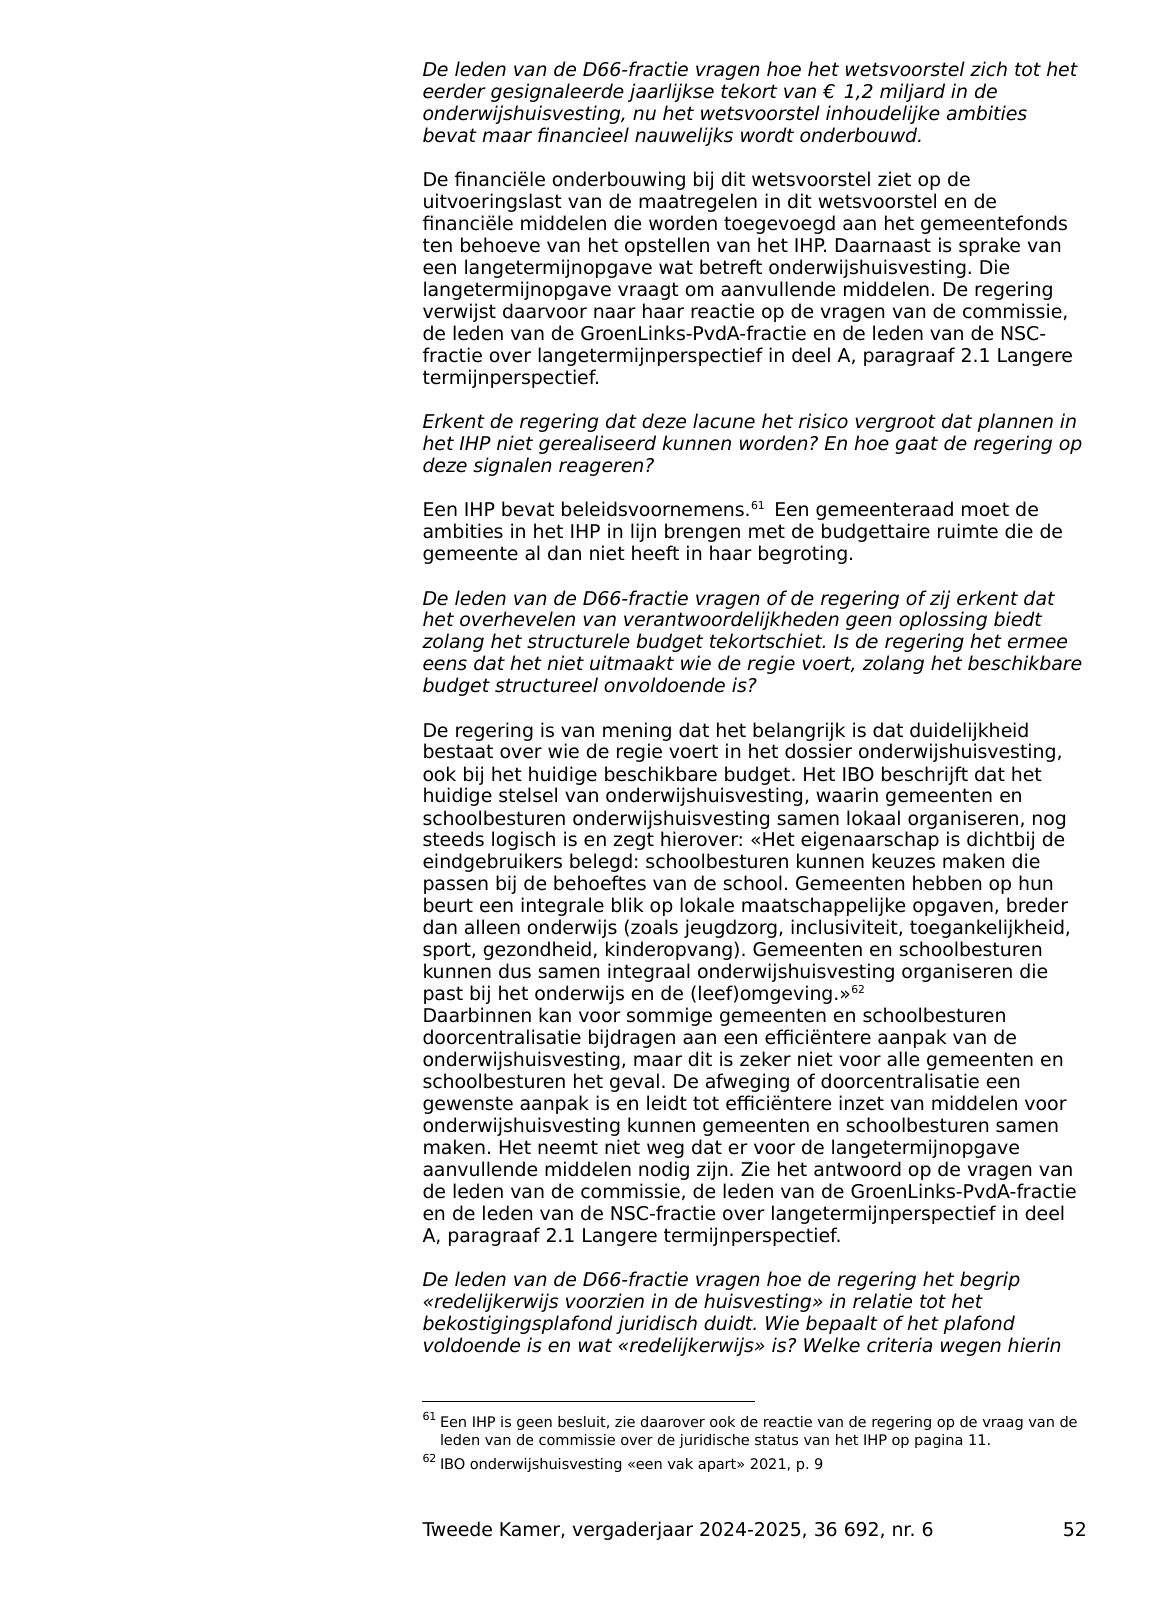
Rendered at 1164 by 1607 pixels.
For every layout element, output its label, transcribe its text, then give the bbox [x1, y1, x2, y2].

text De leden van de D66-fractie vragen hoe het wetsvoorstel zich tot het eerder gesignaleerde jaarlijkse tekort van € 1,2 miljard in de onderwijshuisvesting, nu het wetsvoorstel inhoudelijke ambities bevat maar financieel nauwelijks wordt onderbouwd. [422, 59, 1087, 147]
text De leden van de D66-fractie vragen hoe de regering het begrip «redelijkerwijs voorzien in de huisvesting» in relatie tot het bekostigingsplafond juridisch duidt. Wie bepaalt of het plafond voldoende is en wat «redelijkerwijs» is? Welke criteria wegen hierin [422, 1269, 1087, 1357]
text Erkent de regering dat deze lacune het risico vergroot dat plannen in het IHP niet gerealiseerd kunnen worden? En hoe gaat de regering op deze signalen reageren? [422, 411, 1087, 477]
text De financiële onderbouwing bij dit wetsvoorstel ziet op de uitvoeringslast van de maatregelen in dit wetsvoorstel en de financiële middelen die worden toegevoegd aan het gemeentefonds ten behoeve van het opstellen van het IHP. Daarnaast is sprake van een langetermijnopgave wat betreft onderwijshuisvesting. Die langetermijnopgave vraagt om aanvullende middelen. De regering verwijst daarvoor naar haar reactie op de vragen van de commissie, de leden van de GroenLinks-PvdA-fractie en de leden van de NSC-fractie over langetermijnperspectief in deel A, paragraaf 2.1 Langere termijnperspectief. [422, 169, 1087, 389]
text Een IHP bevat beleidsvoornemens. Een gemeenteraad moet de ambities in het IHP in lijn brengen met de budgettaire ruimte die de gemeente al dan niet heeft in haar begroting. [422, 499, 1087, 565]
text De leden van de D66-fractie vragen of de regering of zij erkent dat het overhevelen van verantwoordelijkheden geen oplossing biedt zolang het structurele budget tekortschiet. Is de regering het ermee eens dat het niet uitmaakt wie de regie voert, zolang het beschikbare budget structureel onvoldoende is? [422, 587, 1087, 697]
text IBO onderwijshuisvesting «een vak apart» 2021, p. 9 [422, 1452, 1087, 1474]
text De regering is van mening dat het belangrijk is dat duidelijkheid bestaat over wie de regie voert in het dossier onderwijshuisvesting, ook bij het huidige beschikbare budget. Het IBO beschrijft dat het huidige stelsel van onderwijshuisvesting, waarin gemeenten en schoolbesturen onderwijshuisvesting samen lokaal organiseren, nog steeds logisch is en zegt hierover: «Het eigenaarschap is dichtbij de eindgebruikers belegd: schoolbesturen kunnen keuzes maken die passen bij de behoeftes van de school. Gemeenten hebben op hun beurt een integrale blik op lokale maatschappelijke opgaven, breder dan alleen onderwijs (zoals jeugdzorg, inclusiviteit, toegankelijkheid, sport, gezondheid, kinderopvang). Gemeenten en schoolbesturen kunnen dus samen integraal onderwijshuisvesting organiseren die past bij het onderwijs en de (leef)omgeving.» [422, 719, 1087, 1005]
text Daarbinnen kan voor sommige gemeenten en schoolbesturen doorcentralisatie bijdragen aan een efficiëntere aanpak van de onderwijshuisvesting, maar dit is zeker niet voor alle gemeenten en schoolbesturen het geval. De afweging of doorcentralisatie een gewenste aanpak is en leidt tot efficiëntere inzet van middelen voor onderwijshuisvesting kunnen gemeenten en schoolbesturen samen maken. Het neemt niet weg dat er voor de langetermijnopgave aanvullende middelen nodig zijn. Zie het antwoord op de vragen van de leden van de commissie, de leden van de GroenLinks-PvdA-fractie en de leden van de NSC-fractie over langetermijnperspectief in deel A, paragraaf 2.1 Langere termijnperspectief. [422, 1005, 1087, 1247]
text Een IHP is geen besluit, zie daarover ook de reactie van de regering op de vraag van de leden van de commissie over de juridische status van het IHP op pagina 11. [422, 1410, 1087, 1449]
